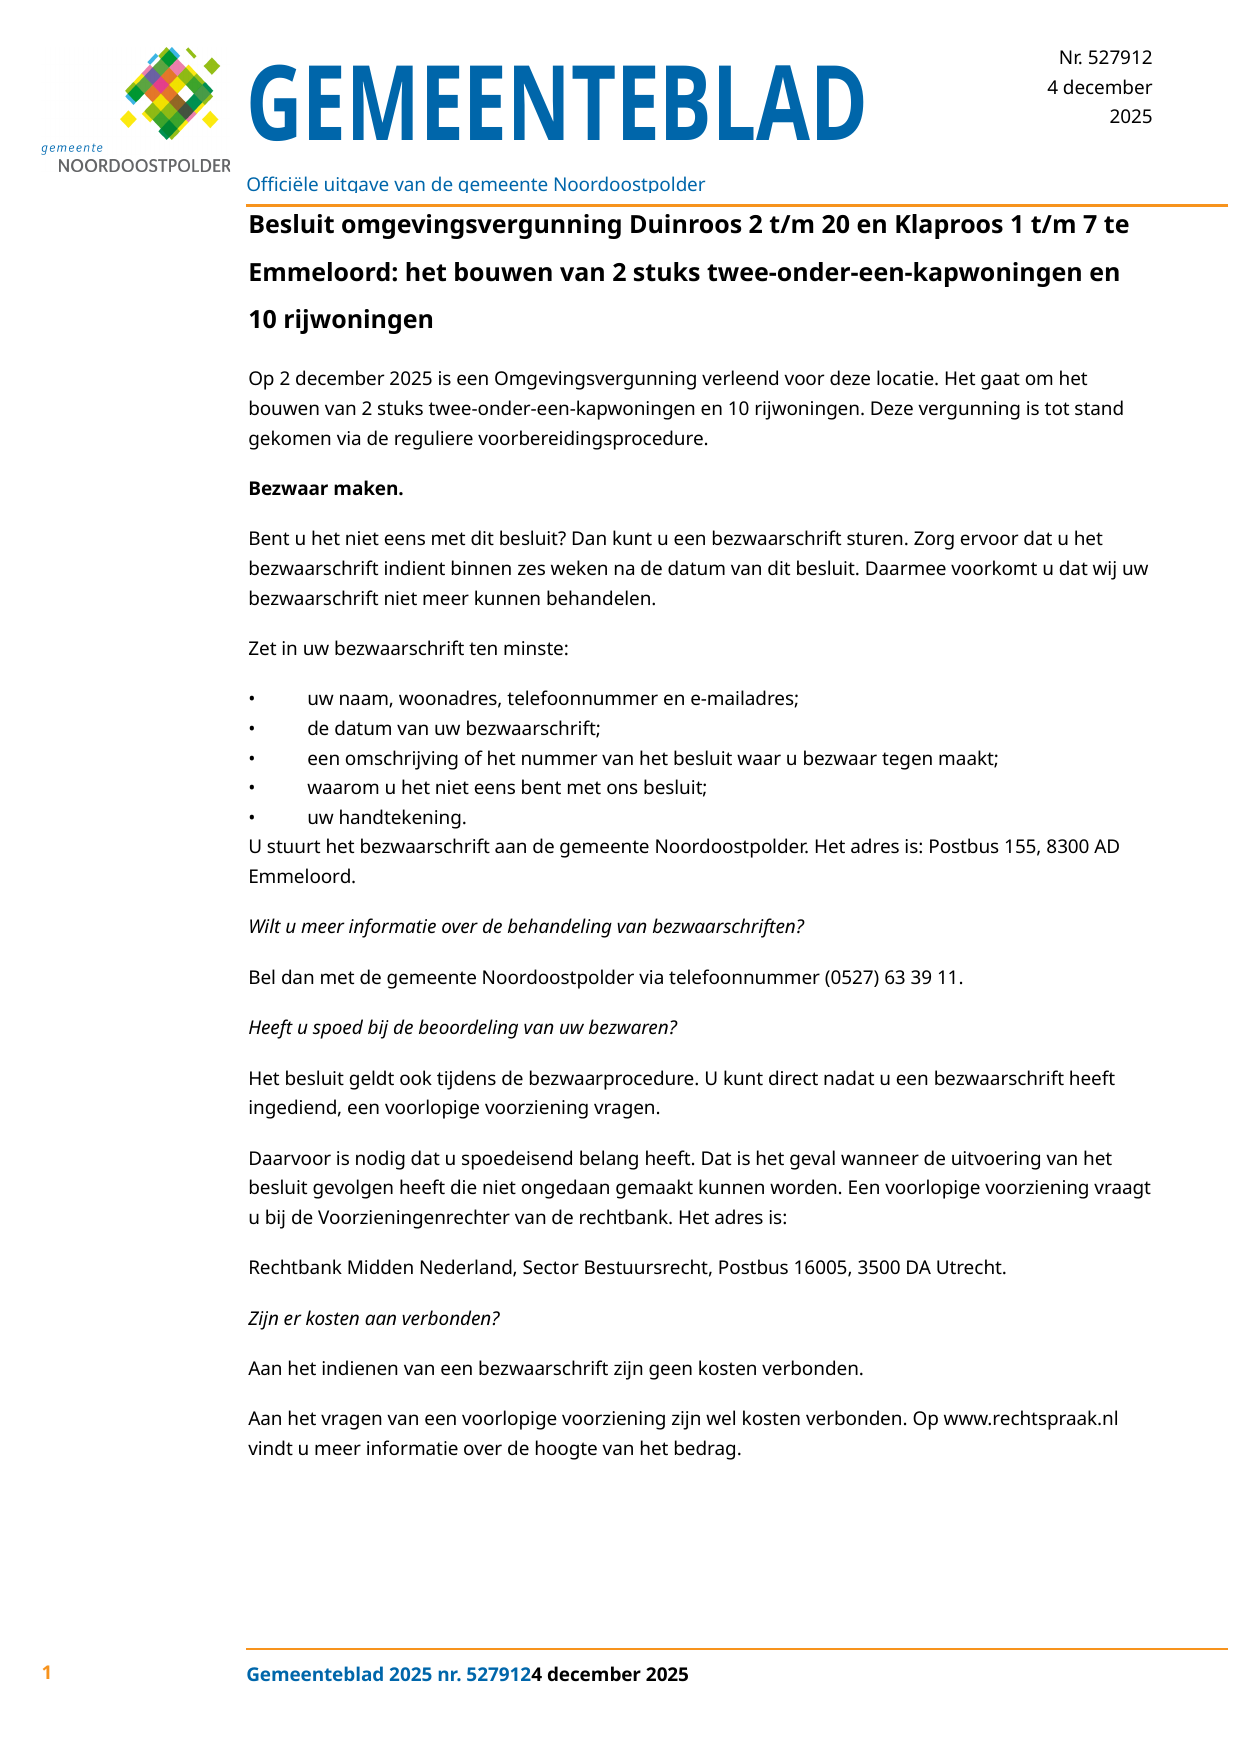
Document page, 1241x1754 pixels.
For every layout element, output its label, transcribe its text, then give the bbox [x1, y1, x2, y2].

text Rechtbank Midden Nederland, Sector Bestuursrecht, Postbus 16005, 3500 DA Utrecht. [248, 1254, 1152, 1280]
text U stuurt het bezwaarschrift aan de gemeente Noordoostpolder. Het adres is: Postbus 155, 8300 AD Emmeloord. [248, 833, 1152, 889]
list waarom u het niet eens bent met ons besluit; [248, 774, 1152, 800]
text Heeft u spoed bij de beoordeling van uw bezwaren? [248, 1014, 1152, 1040]
text Bel dan met de gemeente Noordoostpolder via telefoonnummer (0527) 63 39 11. [248, 964, 1152, 989]
list een omschrijving of het nummer van het besluit waar u bezwaar tegen maakt; [248, 745, 1152, 770]
text Aan het vragen van een voorlopige voorziening zijn wel kosten verbonden. Op www.rechtspraak.nl vindt u meer informatie over de hoogte van het bedrag. [248, 1406, 1152, 1461]
text Zijn er kosten aan verbonden? [248, 1305, 1152, 1330]
text Wilt u meer informatie over de behandeling van bezwaarschriften? [248, 913, 1152, 939]
text Besluit omgevingsvergunning Duinroos 2 t/m 20 en Klaproos 1 t/m 7 te Emmeloord: het bouwen van 2 stuks twee-onder-een-kapwoningen en 10 rijwoningen [248, 207, 1152, 336]
text Daarvoor is nodig dat u spoedeisend belang heeft. Dat is het geval wanneer de uitvoering van het besluit gevolgen heeft die niet ongedaan gemaakt kunnen worden. Een voorlopige voorziening vraagt u bij de Voorzieningenrechter van de rechtbank. Het adres is: [248, 1145, 1152, 1229]
picture [41, 47, 231, 172]
text Bezwaar maken. [248, 475, 1152, 501]
text Op 2 december 2025 is een Omgevingsvergunning verleend voor deze locatie. Het gaat om het bouwen van 2 stuks twee-onder-een-kapwoningen en 10 rijwoningen. Deze vergunning is tot stand gekomen via de reguliere voorbereidingsprocedure. [248, 366, 1152, 450]
text Het besluit geldt ook tijdens de bezwaarprocedure. U kunt direct nadat u een bezwaarschrift heeft ingediend, een voorlopige voorziening vragen. [248, 1065, 1152, 1120]
list uw handtekening. [248, 804, 1152, 829]
text Zet in uw bezwaarschrift ten minste: [248, 635, 1152, 661]
text Aan het indienen van een bezwaarschrift zijn geen kosten verbonden. [248, 1355, 1152, 1381]
list de datum van uw bezwaarschrift; [248, 715, 1152, 741]
list uw naam, woonadres, telefoonnummer en e-mailadres; [248, 686, 1152, 711]
text Bent u het niet eens met dit besluit? Dan kunt u een bezwaarschrift sturen. Zorg ervoor dat u het bezwaarschrift indient binnen zes weken na de datum van dit besluit. Daarmee voorkomt u dat wij uw bezwaarschrift niet meer kunnen behandelen. [248, 526, 1152, 610]
